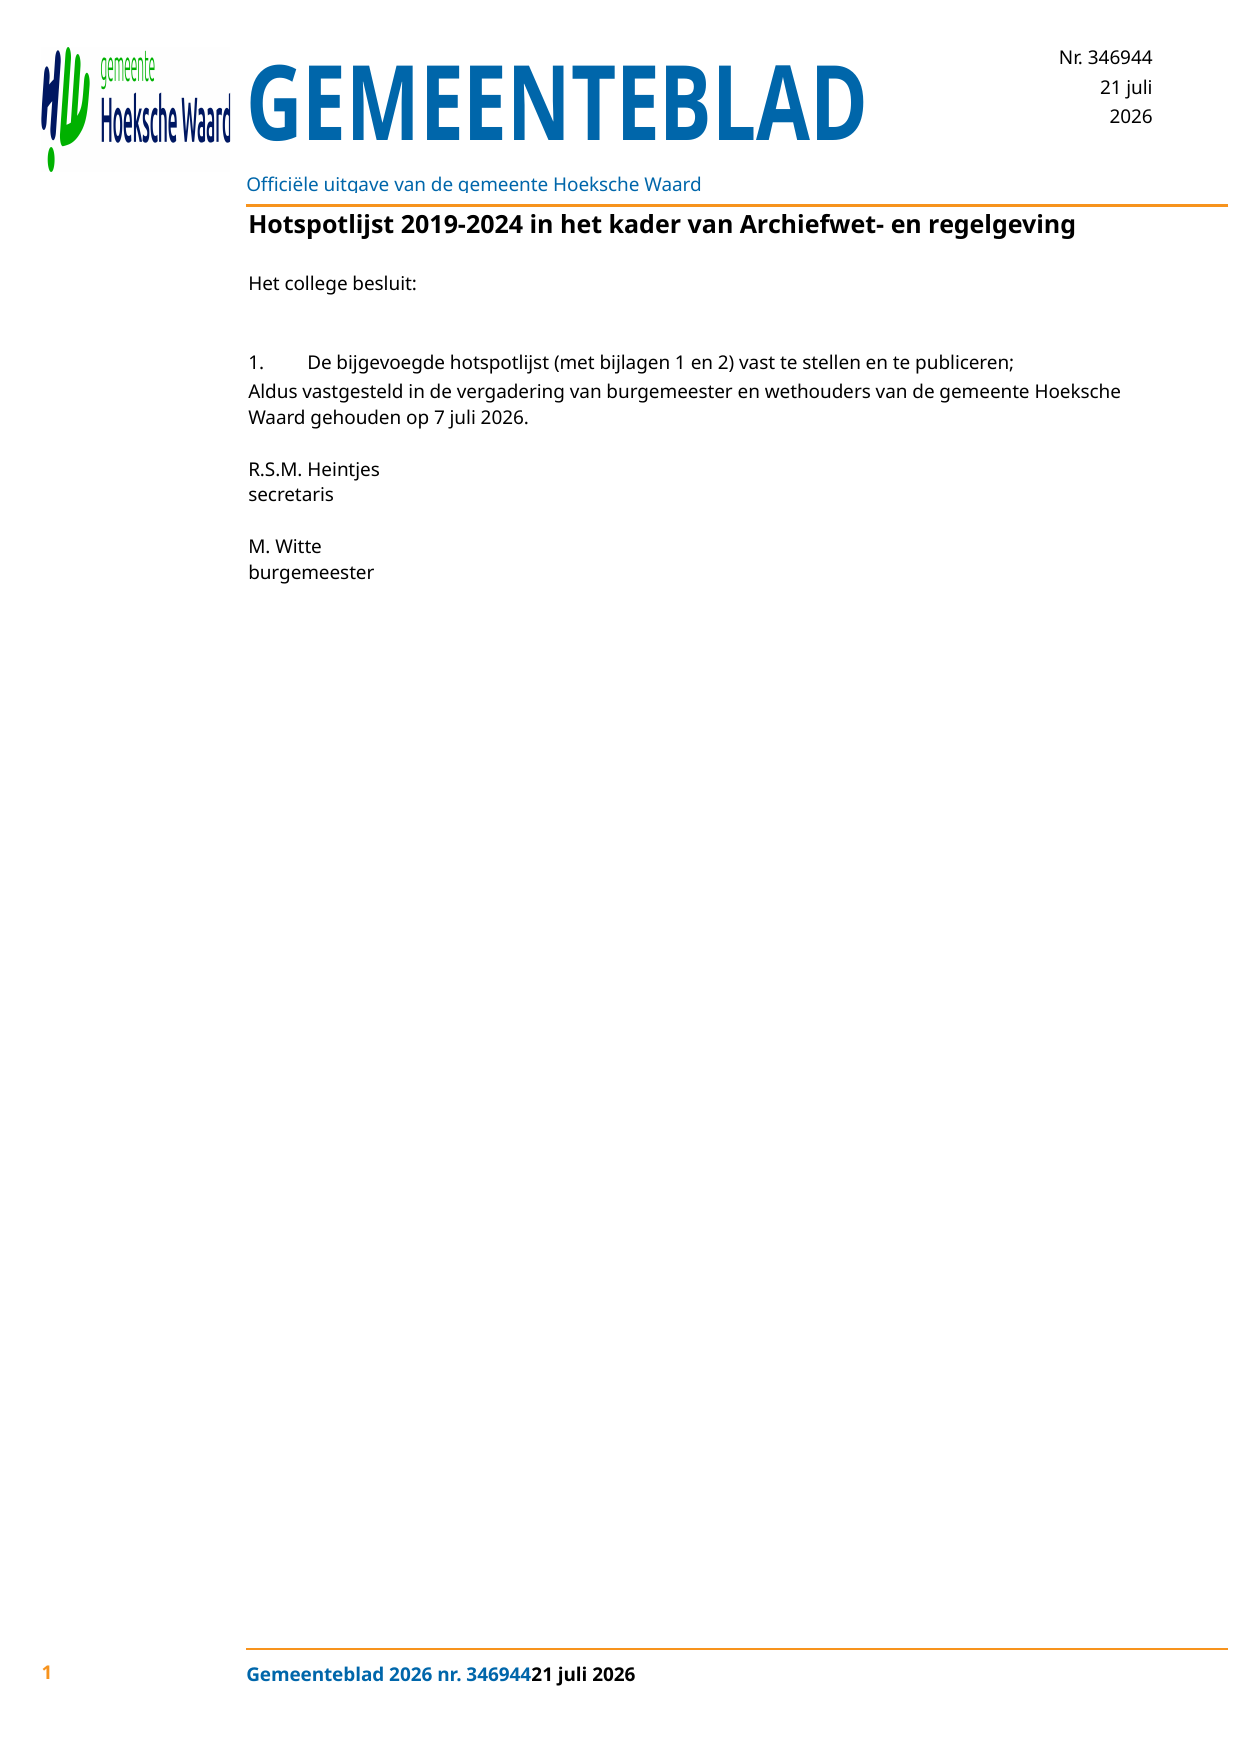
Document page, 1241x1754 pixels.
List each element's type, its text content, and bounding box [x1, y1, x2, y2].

text R.S.M. Heintjes [248, 456, 1152, 482]
text Het college besluit: [248, 270, 1152, 296]
picture [41, 47, 231, 172]
list De bijgevoegde hotspotlijst (met bijlagen 1 en 2) vast te stellen en te publiceren; [248, 349, 1152, 375]
text Aldus vastgesteld in de vergadering van burgemeester en wethouders van de gemeente Hoeksche Waard gehouden op 7 juli 2026. [248, 379, 1152, 430]
text M. Witte [248, 533, 1152, 559]
text Hotspotlijst 2019-2024 in het kader van Archiefwet- en regelgeving [248, 207, 1152, 241]
text secretaris [248, 482, 1152, 507]
text burgemeester [248, 559, 1152, 584]
